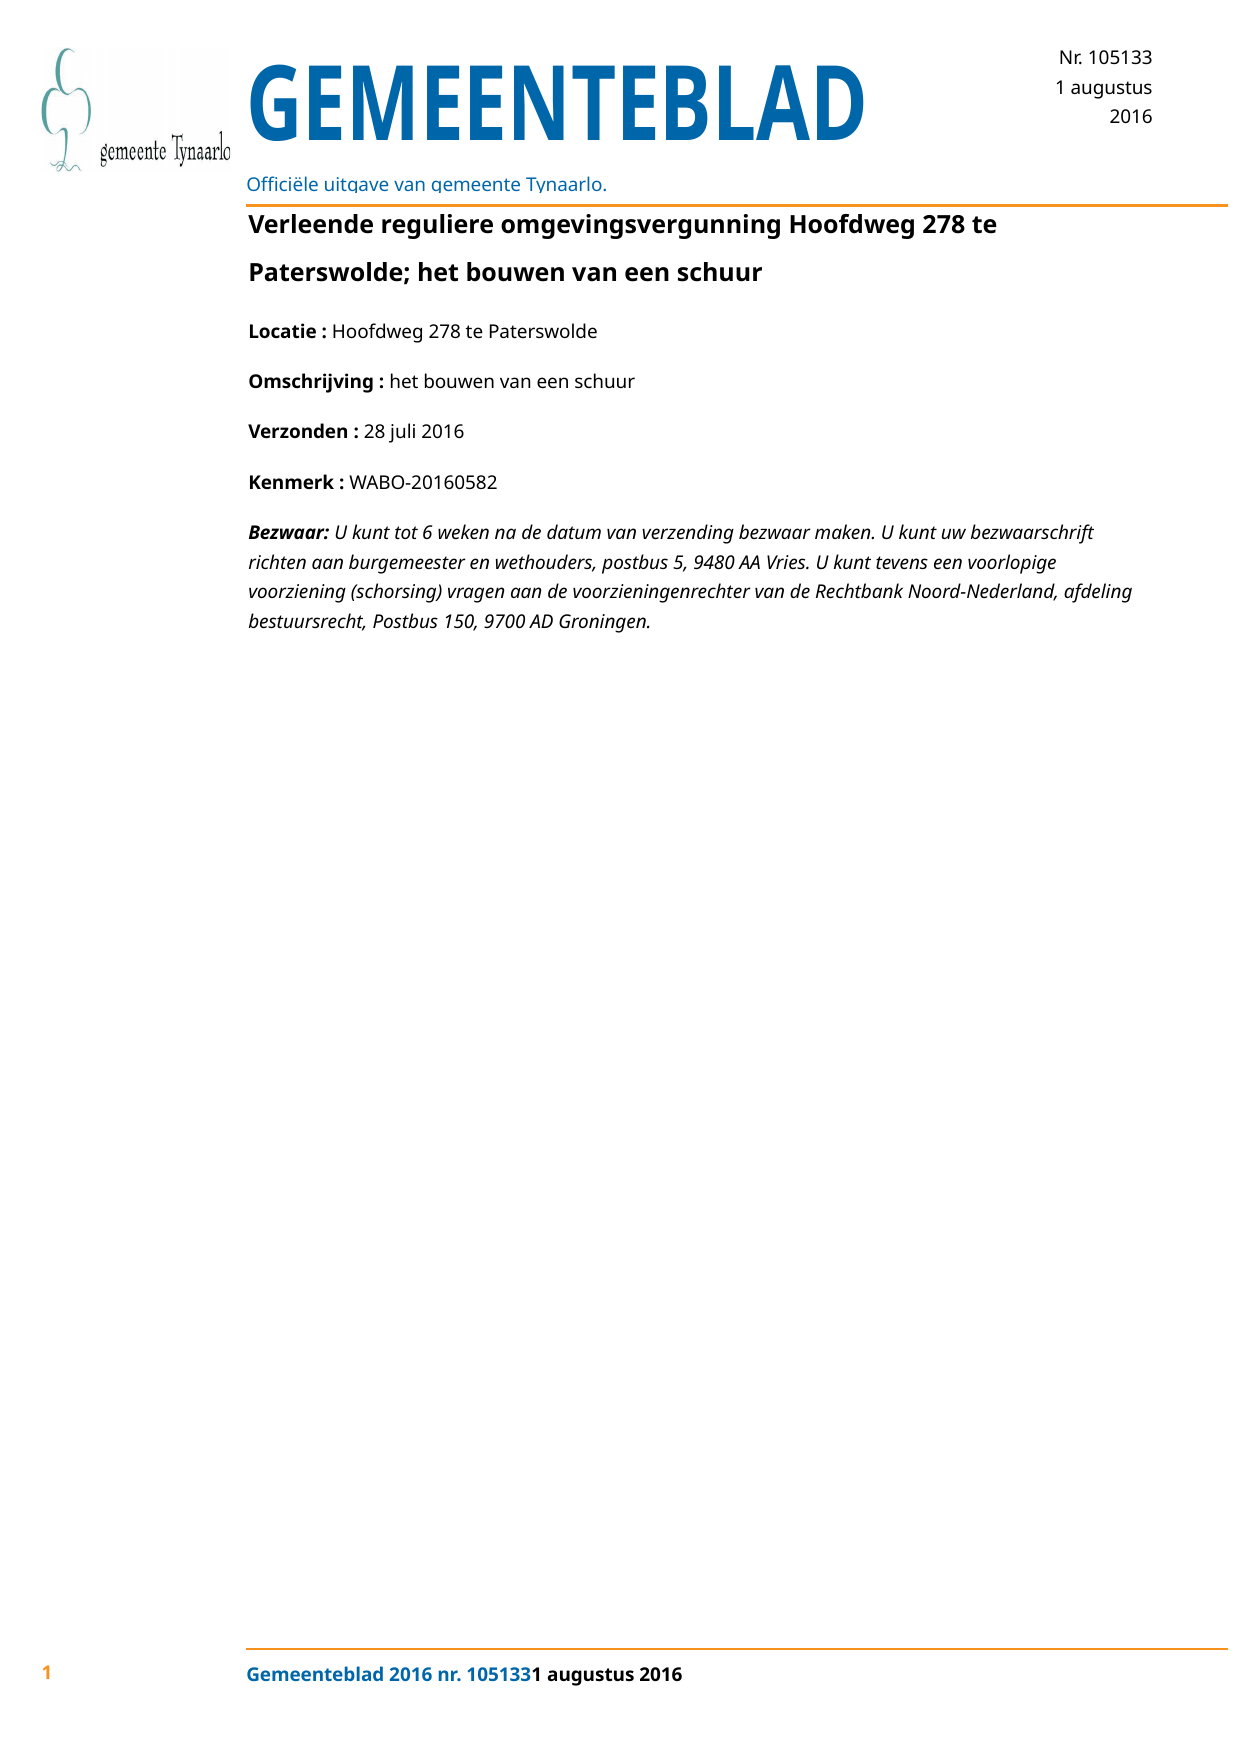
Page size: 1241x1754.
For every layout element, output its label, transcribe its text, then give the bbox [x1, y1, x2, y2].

picture [41, 47, 231, 172]
text Locatie : Hoofdweg 278 te Paterswolde [248, 318, 1152, 344]
text Bezwaar: U kunt tot 6 weken na de datum van verzending bezwaar maken. U kunt uw bezwaarschrift richten aan burgemeester en wethouders, postbus 5, 9480 AA Vries. U kunt tevens een voorlopige voorziening (schorsing) vragen aan de voorzieningenrechter van de Rechtbank Noord-Nederland, afdeling bestuursrecht, Postbus 150, 9700 AD Groningen. [248, 519, 1152, 634]
text Kenmerk : WABO-20160582 [248, 469, 1152, 495]
text Omschrijving : het bouwen van een schuur [248, 368, 1152, 394]
text Verleende reguliere omgevingsvergunning Hoofdweg 278 te Paterswolde; het bouwen van een schuur [248, 207, 1152, 288]
text Verzonden : 28 juli 2016 [248, 419, 1152, 444]
